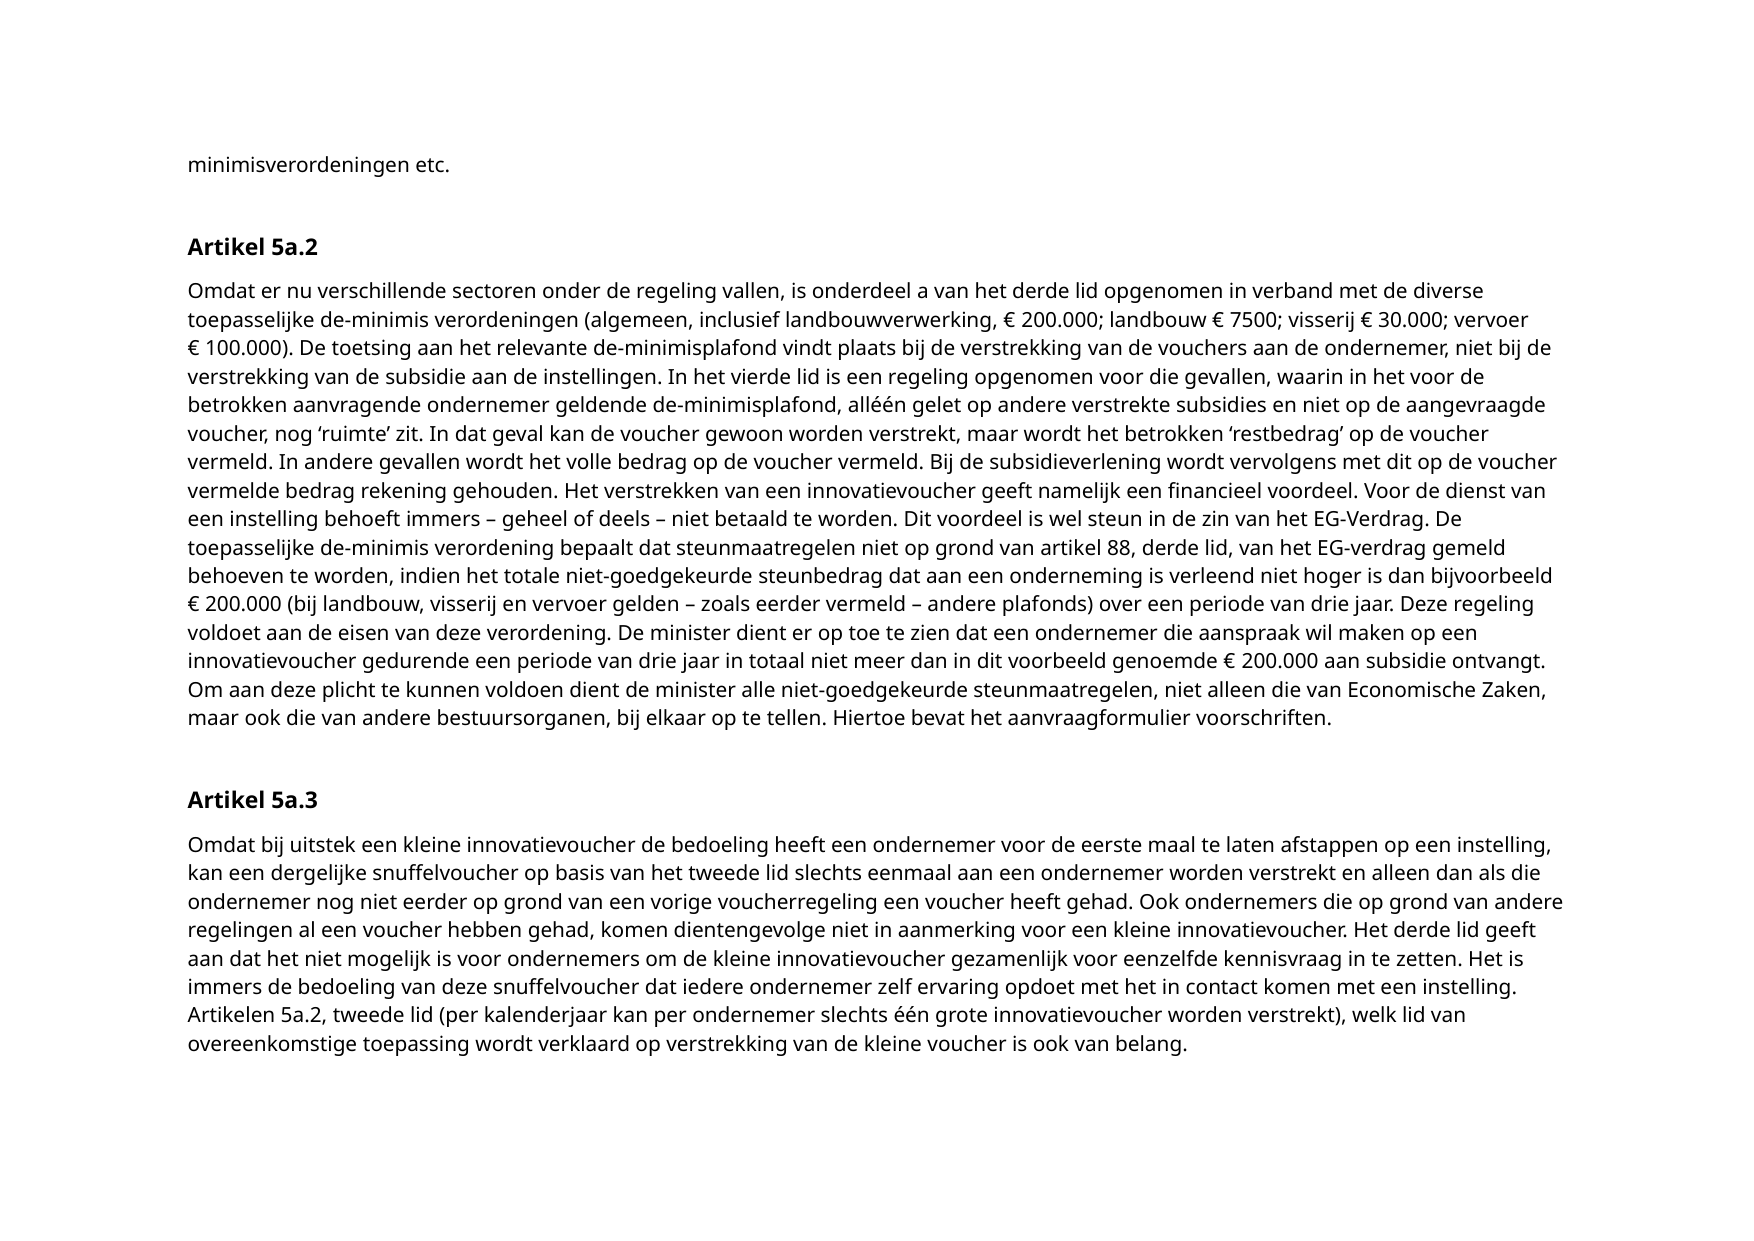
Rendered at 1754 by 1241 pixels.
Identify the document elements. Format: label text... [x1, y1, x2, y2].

text Artikel 5a.2 [187, 230, 1566, 262]
text Omdat er nu verschillende sectoren onder de regeling vallen, is onderdeel a van het derde lid opgenomen in verband met de diverse toepasselijke de-minimis verordeningen (algemeen, inclusief landbouwverwerking, € 200.000; landbouw € 7500; visserij € 30.000; vervoer € 100.000). De toetsing aan het relevante de-minimisplafond vindt plaats bij de verstrekking van de vouchers aan de ondernemer, niet bij de verstrekking van de subsidie aan de instellingen. In het vierde lid is een regeling opgenomen voor die gevallen, waarin in het voor de betrokken aanvragende ondernemer geldende de-minimisplafond, alléén gelet op andere verstrekte subsidies en niet op de aangevraagde voucher, nog ‘ruimte’ zit. In dat geval kan de voucher gewoon worden verstrekt, maar wordt het betrokken ‘restbedrag’ op de voucher vermeld. In andere gevallen wordt het volle bedrag op de voucher vermeld. Bij de subsidieverlening wordt vervolgens met dit op de voucher vermelde bedrag rekening gehouden. Het verstrekken van een innovatievoucher geeft namelijk een financieel voordeel. Voor de dienst van een instelling behoeft immers – geheel of deels – niet betaald te worden. Dit voordeel is wel steun in de zin van het EG-Verdrag. De toepasselijke de-minimis verordening bepaalt dat steunmaatregelen niet op grond van artikel 88, derde lid, van het EG-verdrag gemeld behoeven te worden, indien het totale niet-goedgekeurde steunbedrag dat aan een onderneming is verleend niet hoger is dan bijvoorbeeld € 200.000 (bij landbouw, visserij en vervoer gelden – zoals eerder vermeld – andere plafonds) over een periode van drie jaar. Deze regeling voldoet aan de eisen van deze verordening. De minister dient er op toe te zien dat een ondernemer die aanspraak wil maken op een innovatievoucher gedurende een periode van drie jaar in totaal niet meer dan in dit voorbeeld genoemde € 200.000 aan subsidie ontvangt. Om aan deze plicht te kunnen voldoen dient de minister alle niet-goedgekeurde steunmaatregelen, niet alleen die van Economische Zaken, maar ook die van andere bestuursorganen, bij elkaar op te tellen. Hiertoe bevat het aanvraagformulier voorschriften. [187, 277, 1566, 732]
text Omdat bij uitstek een kleine innovatievoucher de bedoeling heeft een ondernemer voor de eerste maal te laten afstappen op een instelling, kan een dergelijke snuffelvoucher op basis van het tweede lid slechts eenmaal aan een ondernemer worden verstrekt en alleen dan als die ondernemer nog niet eerder op grond van een vorige voucherregeling een voucher heeft gehad. Ook ondernemers die op grond van andere regelingen al een voucher hebben gehad, komen dientengevolge niet in aanmerking voor een kleine innovatievoucher. Het derde lid geeft aan dat het niet mogelijk is voor ondernemers om de kleine innovatievoucher gezamenlijk voor eenzelfde kennisvraag in te zetten. Het is immers de bedoeling van deze snuffelvoucher dat iedere ondernemer zelf ervaring opdoet met het in contact komen met een instelling. Artikelen 5a.2, tweede lid (per kalenderjaar kan per ondernemer slechts één grote innovatievoucher worden verstrekt), welk lid van overeenkomstige toepassing wordt verklaard op verstrekking van de kleine voucher is ook van belang. [187, 830, 1566, 1057]
text minimisverordeningen etc. [187, 150, 1566, 178]
text Artikel 5a.3 [187, 784, 1566, 815]
